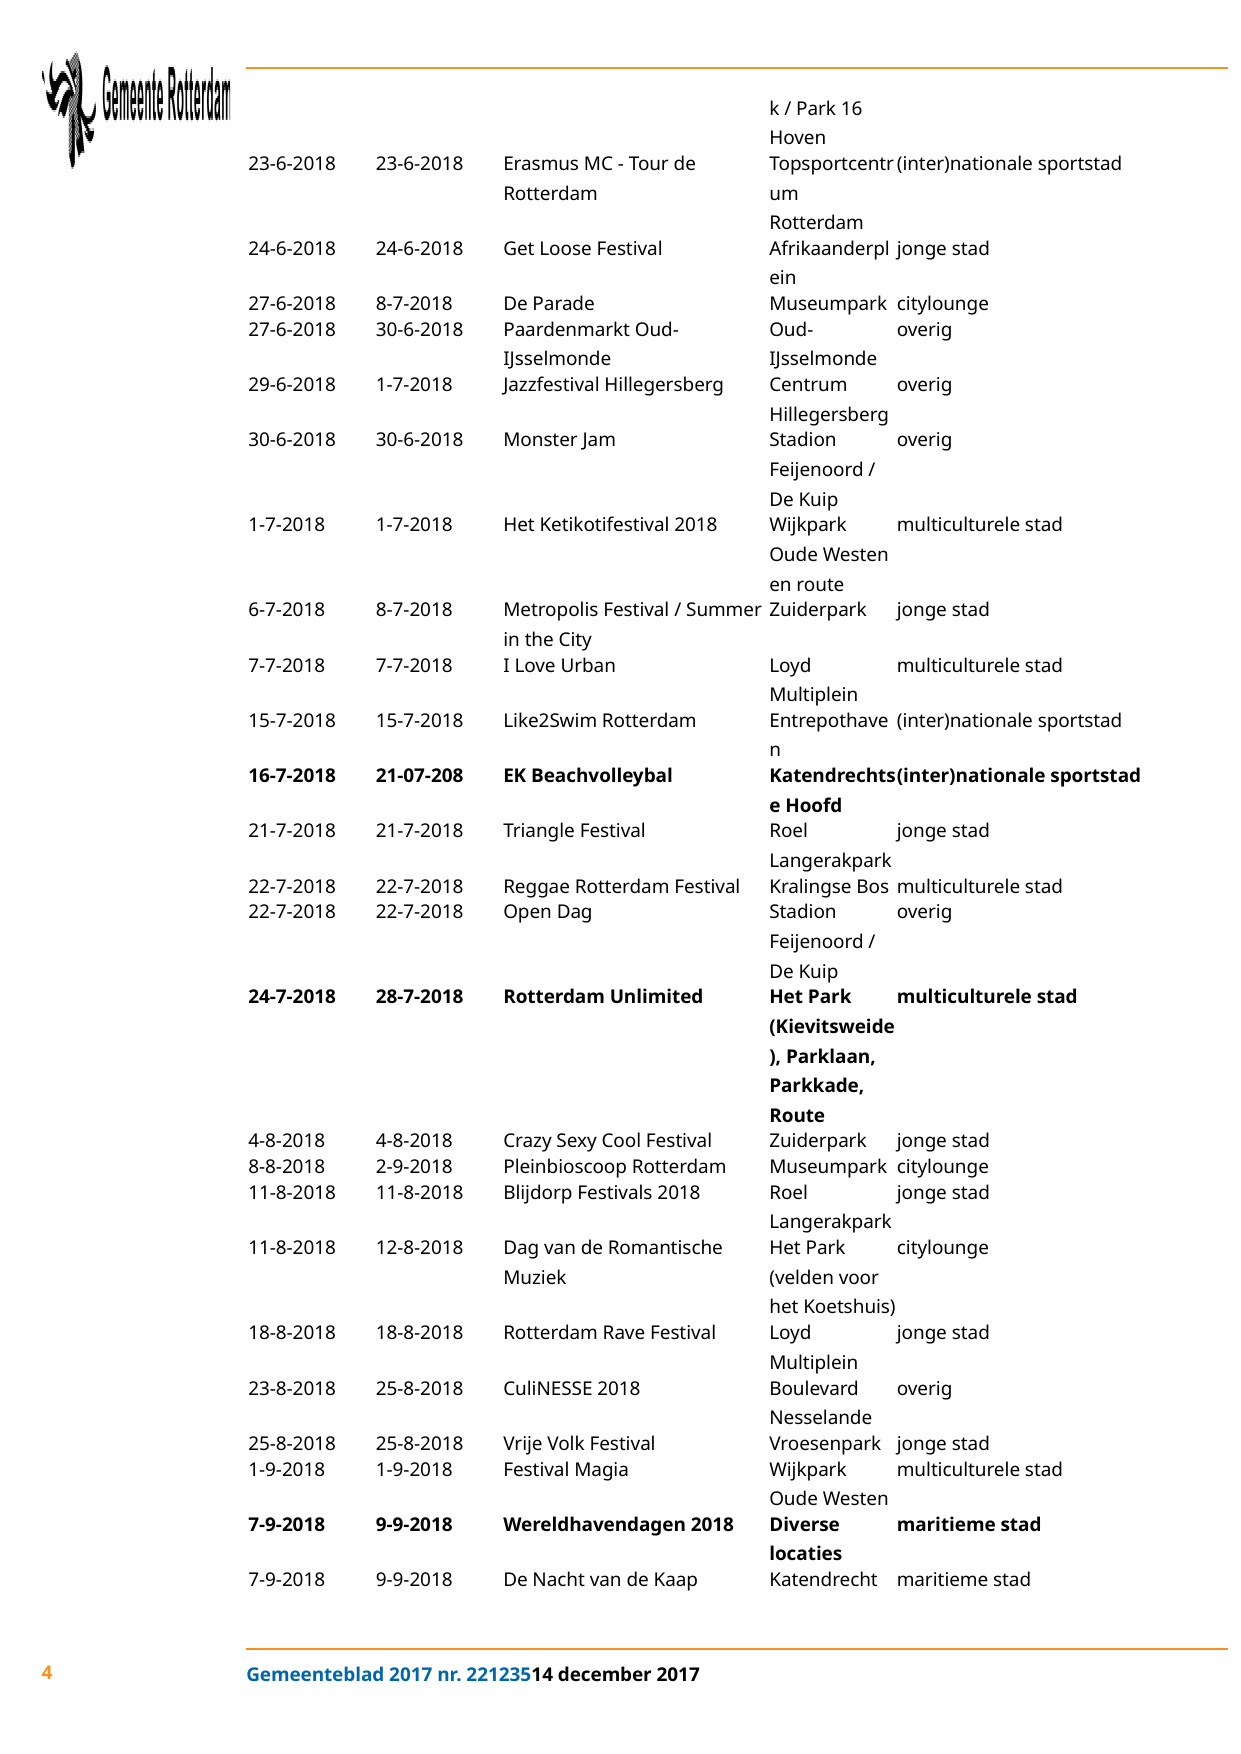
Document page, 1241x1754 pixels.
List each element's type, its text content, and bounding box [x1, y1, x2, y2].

table_cell Oud-IJsselmonde [769, 316, 897, 371]
table_cell 1-7-2018 [248, 512, 376, 596]
table_cell overig [897, 1375, 1152, 1430]
table_cell Festival Magia [503, 1456, 769, 1511]
table_cell 23-8-2018 [248, 1375, 376, 1430]
table_cell Dag van de Romantische Muziek [503, 1235, 769, 1319]
table_cell De Nacht van de Kaap [503, 1566, 769, 1592]
table_cell 11-8-2018 [248, 1179, 376, 1234]
table_cell Rotterdam Unlimited [503, 984, 769, 1128]
table_cell jonge stad [897, 235, 1152, 290]
table_cell jonge stad [897, 1319, 1152, 1375]
table_cell Diverse locaties [769, 1511, 897, 1566]
table_cell 23-6-2018 [248, 150, 376, 235]
table_cell 18-8-2018 [248, 1319, 376, 1375]
table_cell 21-7-2018 [248, 818, 376, 873]
table_cell jonge stad [897, 818, 1152, 873]
table_cell overig [897, 316, 1152, 371]
table_cell Kralingse Bos [769, 873, 897, 899]
table_cell 1-9-2018 [376, 1456, 503, 1511]
table_cell Roel Langerakpark [769, 1179, 897, 1234]
table_cell [897, 95, 1152, 150]
table_cell Het Ketikotifestival 2018 [503, 512, 769, 596]
table_cell 2-9-2018 [376, 1154, 503, 1179]
table_cell Triangle Festival [503, 818, 769, 873]
table_cell 1-9-2018 [248, 1456, 376, 1511]
table_cell 25-8-2018 [248, 1430, 376, 1456]
table_cell multiculturele stad [897, 873, 1152, 899]
table_cell [248, 95, 376, 150]
table_cell overig [897, 899, 1152, 984]
table_cell 7-9-2018 [248, 1511, 376, 1566]
picture [41, 47, 231, 172]
table_cell 11-8-2018 [376, 1179, 503, 1234]
table_cell 7-7-2018 [376, 652, 503, 707]
table_cell maritieme stad [897, 1511, 1152, 1566]
table_cell [503, 95, 769, 150]
table_cell Afrikaanderplein [769, 235, 897, 290]
table_cell Loyd Multiplein [769, 652, 897, 707]
table_cell Metropolis Festival / Summer in the City [503, 596, 769, 652]
table_cell jonge stad [897, 596, 1152, 652]
table_cell 22-7-2018 [248, 899, 376, 984]
table_cell Katendrechtse Hoofd [769, 763, 897, 818]
table_cell Centrum Hillegersberg [769, 371, 897, 427]
table_cell overig [897, 371, 1152, 427]
table_cell multiculturele stad [897, 984, 1152, 1128]
table_cell 7-9-2018 [248, 1566, 376, 1592]
table_cell 22-7-2018 [376, 873, 503, 899]
table_cell Pleinbioscoop Rotterdam [503, 1154, 769, 1179]
table_cell Crazy Sexy Cool Festival [503, 1128, 769, 1153]
table_cell Boulevard Nesselande [769, 1375, 897, 1430]
table_cell Wijkpark Oude Westen [769, 1456, 897, 1511]
table_cell 30-6-2018 [376, 427, 503, 512]
table_cell Zuiderpark [769, 596, 897, 652]
table_cell 22-7-2018 [248, 873, 376, 899]
table_cell 30-6-2018 [376, 316, 503, 371]
table_cell Zuiderpark [769, 1128, 897, 1153]
table_cell Wijkpark Oude Westen en route [769, 512, 897, 596]
table_cell 8-8-2018 [248, 1154, 376, 1179]
table_cell citylounge [897, 1235, 1152, 1319]
table_cell 21-7-2018 [376, 818, 503, 873]
table_cell Stadion Feijenoord / De Kuip [769, 899, 897, 984]
table_cell Open Dag [503, 899, 769, 984]
table_cell multiculturele stad [897, 1456, 1152, 1511]
table_cell citylounge [897, 290, 1152, 316]
table_cell EK Beachvolleybal [503, 763, 769, 818]
table_cell multiculturele stad [897, 512, 1152, 596]
table_cell 25-8-2018 [376, 1430, 503, 1456]
table_cell overig [897, 427, 1152, 512]
table_cell Stadion Feijenoord / De Kuip [769, 427, 897, 512]
table_cell Museumpark [769, 290, 897, 316]
table_cell 7-7-2018 [248, 652, 376, 707]
table_cell 1-7-2018 [376, 512, 503, 596]
table_cell I Love Urban [503, 652, 769, 707]
table_cell 24-7-2018 [248, 984, 376, 1128]
table_cell 27-6-2018 [248, 316, 376, 371]
table_cell 24-6-2018 [248, 235, 376, 290]
table_cell Het Park (velden voor het Koetshuis) [769, 1235, 897, 1319]
table_cell 23-6-2018 [376, 150, 503, 235]
table_cell citylounge [897, 1154, 1152, 1179]
table_cell Erasmus MC - Tour de Rotterdam [503, 150, 769, 235]
table_cell Wereldhavendagen 2018 [503, 1511, 769, 1566]
table_cell (inter)nationale sportstad [897, 763, 1152, 818]
table_cell 16-7-2018 [248, 763, 376, 818]
table_cell maritieme stad [897, 1566, 1152, 1592]
table_cell Jazzfestival Hillegersberg [503, 371, 769, 427]
table_cell jonge stad [897, 1179, 1152, 1234]
table_cell Topsportcentrum Rotterdam [769, 150, 897, 235]
table_cell De Parade [503, 290, 769, 316]
table_cell 1-7-2018 [376, 371, 503, 427]
table_cell 9-9-2018 [376, 1511, 503, 1566]
table_cell CuliNESSE 2018 [503, 1375, 769, 1430]
table_cell 29-6-2018 [248, 371, 376, 427]
table_cell Paardenmarkt Oud-IJsselmonde [503, 316, 769, 371]
table_cell 21-07-208 [376, 763, 503, 818]
table_cell jonge stad [897, 1128, 1152, 1153]
table_cell Rotterdam Rave Festival [503, 1319, 769, 1375]
table_cell 4-8-2018 [376, 1128, 503, 1153]
table_cell Loyd Multiplein [769, 1319, 897, 1375]
table_cell Vroesenpark [769, 1430, 897, 1456]
table_cell 4-8-2018 [248, 1128, 376, 1153]
table_cell 28-7-2018 [376, 984, 503, 1128]
table_cell 22-7-2018 [376, 899, 503, 984]
table_cell Get Loose Festival [503, 235, 769, 290]
table_cell Like2Swim Rotterdam [503, 707, 769, 762]
table_cell 11-8-2018 [248, 1235, 376, 1319]
table_cell Monster Jam [503, 427, 769, 512]
table_cell Reggae Rotterdam Festival [503, 873, 769, 899]
table_cell Het Park (Kievitsweide), Parklaan, Parkkade, Route [769, 984, 897, 1128]
table_cell multiculturele stad [897, 652, 1152, 707]
table_cell Katendrecht [769, 1566, 897, 1592]
table_cell Roel Langerakpark [769, 818, 897, 873]
table_cell 15-7-2018 [248, 707, 376, 762]
table_cell 30-6-2018 [248, 427, 376, 512]
table_cell 27-6-2018 [248, 290, 376, 316]
table_cell 18-8-2018 [376, 1319, 503, 1375]
table_cell Vrije Volk Festival [503, 1430, 769, 1456]
table_cell 15-7-2018 [376, 707, 503, 762]
table_cell 6-7-2018 [248, 596, 376, 652]
table_cell k / Park 16 Hoven [769, 95, 897, 150]
table_cell 24-6-2018 [376, 235, 503, 290]
table_cell 25-8-2018 [376, 1375, 503, 1430]
table_cell (inter)nationale sportstad [897, 707, 1152, 762]
table_cell Blijdorp Festivals 2018 [503, 1179, 769, 1234]
table_cell (inter)nationale sportstad [897, 150, 1152, 235]
table_cell Museumpark [769, 1154, 897, 1179]
table_cell 8-7-2018 [376, 596, 503, 652]
table_cell Entrepothaven [769, 707, 897, 762]
table_cell 8-7-2018 [376, 290, 503, 316]
table_cell 12-8-2018 [376, 1235, 503, 1319]
table_cell jonge stad [897, 1430, 1152, 1456]
table_cell [376, 95, 503, 150]
table_cell 9-9-2018 [376, 1566, 503, 1592]
